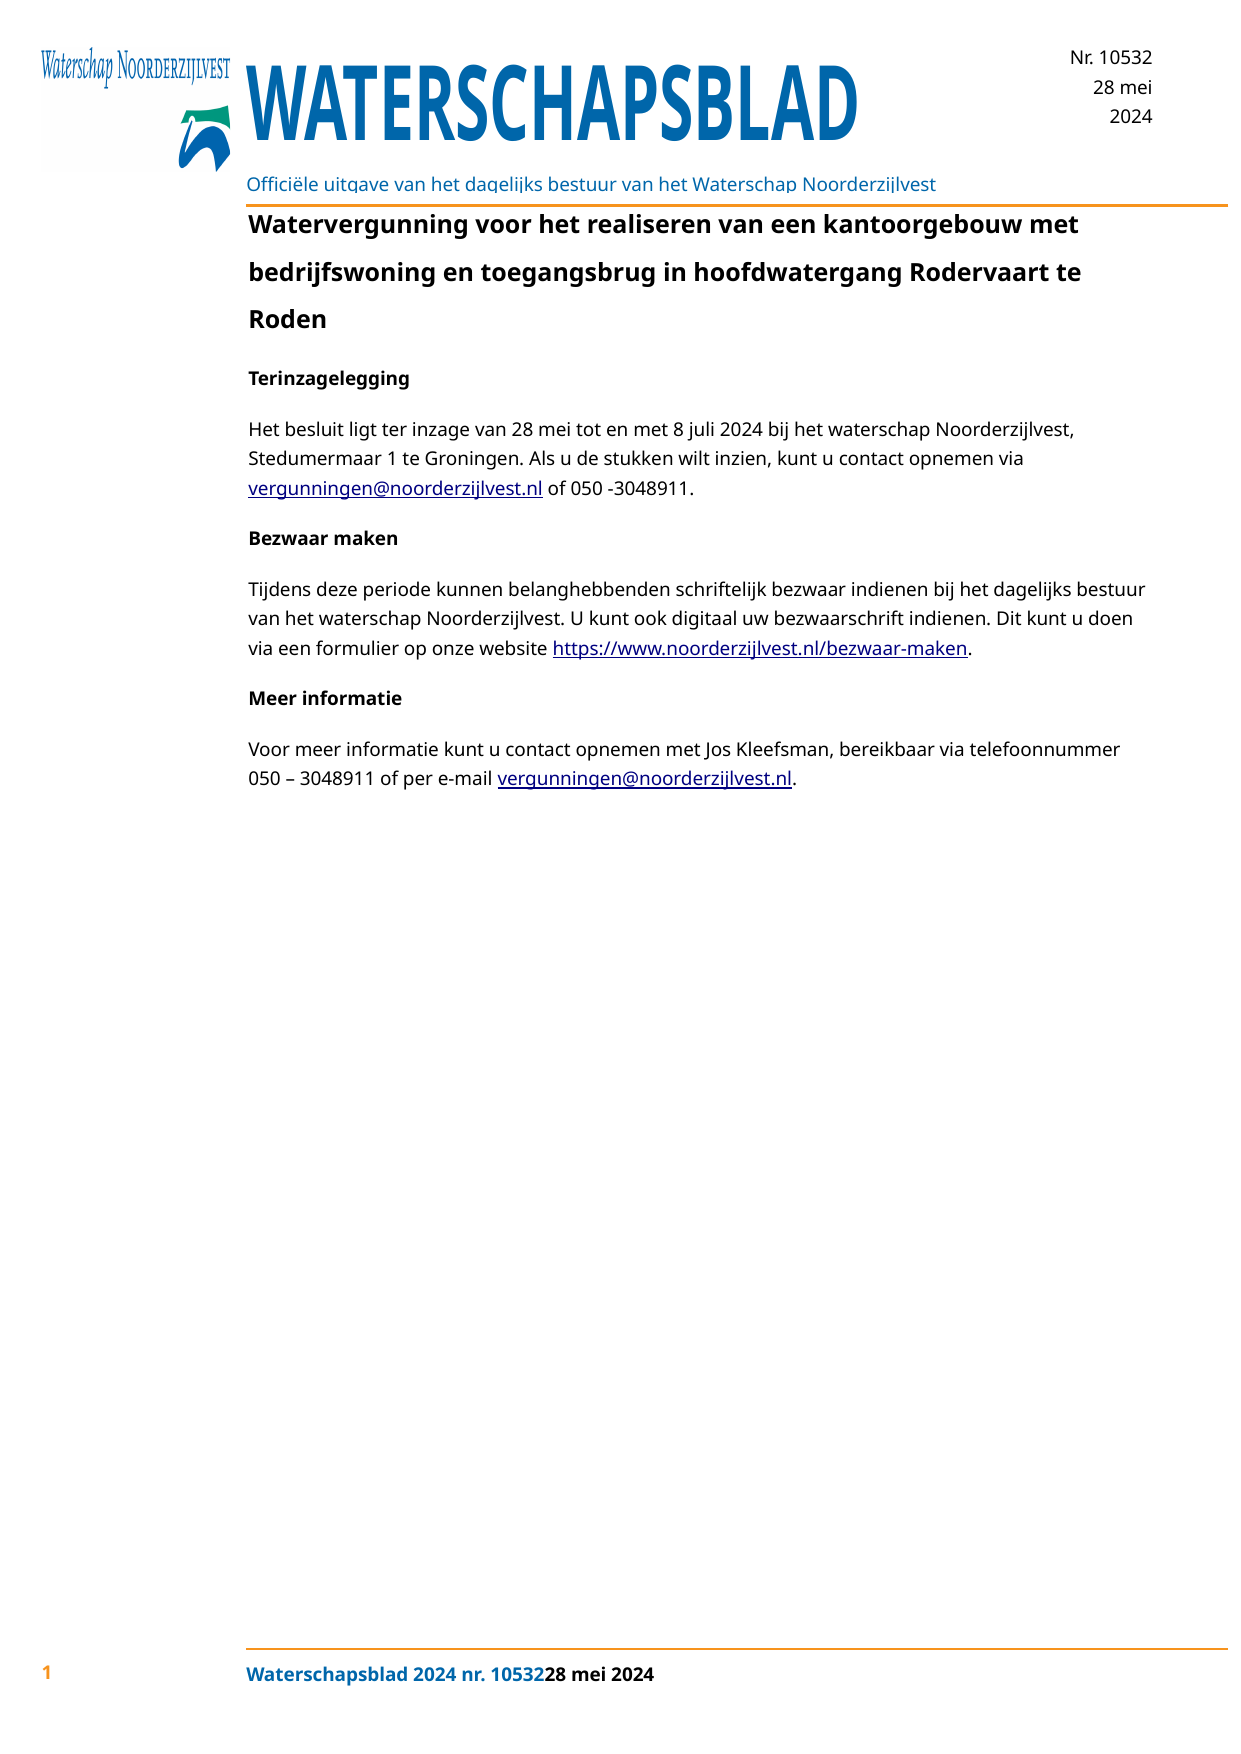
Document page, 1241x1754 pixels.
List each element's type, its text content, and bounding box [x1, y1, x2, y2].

text Watervergunning voor het realiseren van een kantoorgebouw met bedrijfswoning en toegangsbrug in hoofdwatergang Rodervaart te Roden [248, 207, 1152, 336]
picture [41, 47, 231, 172]
text Het besluit ligt ter inzage van 28 mei tot en met 8 juli 2024 bij het waterschap Noorderzijlvest, Stedumermaar 1 te Groningen. Als u de stukken wilt inzien, kunt u contact opnemen via vergunningen@noorderzijlvest.nl of 050 -3048911. [248, 416, 1152, 501]
text Voor meer informatie kunt u contact opnemen met Jos Kleefsman, bereikbaar via telefoonnummer 050 – 3048911 of per e-mail vergunningen@noorderzijlvest.nl. [248, 736, 1152, 791]
text Meer informatie [248, 686, 1152, 711]
text Terinzagelegging [248, 366, 1152, 391]
text Bezwaar maken [248, 526, 1152, 551]
text Tijdens deze periode kunnen belanghebbenden schriftelijk bezwaar indienen bij het dagelijks bestuur van het waterschap Noorderzijlvest. U kunt ook digitaal uw bezwaarschrift indienen. Dit kunt u doen via een formulier op onze website https://www.noorderzijlvest.nl/bezwaar-maken. [248, 576, 1152, 661]
